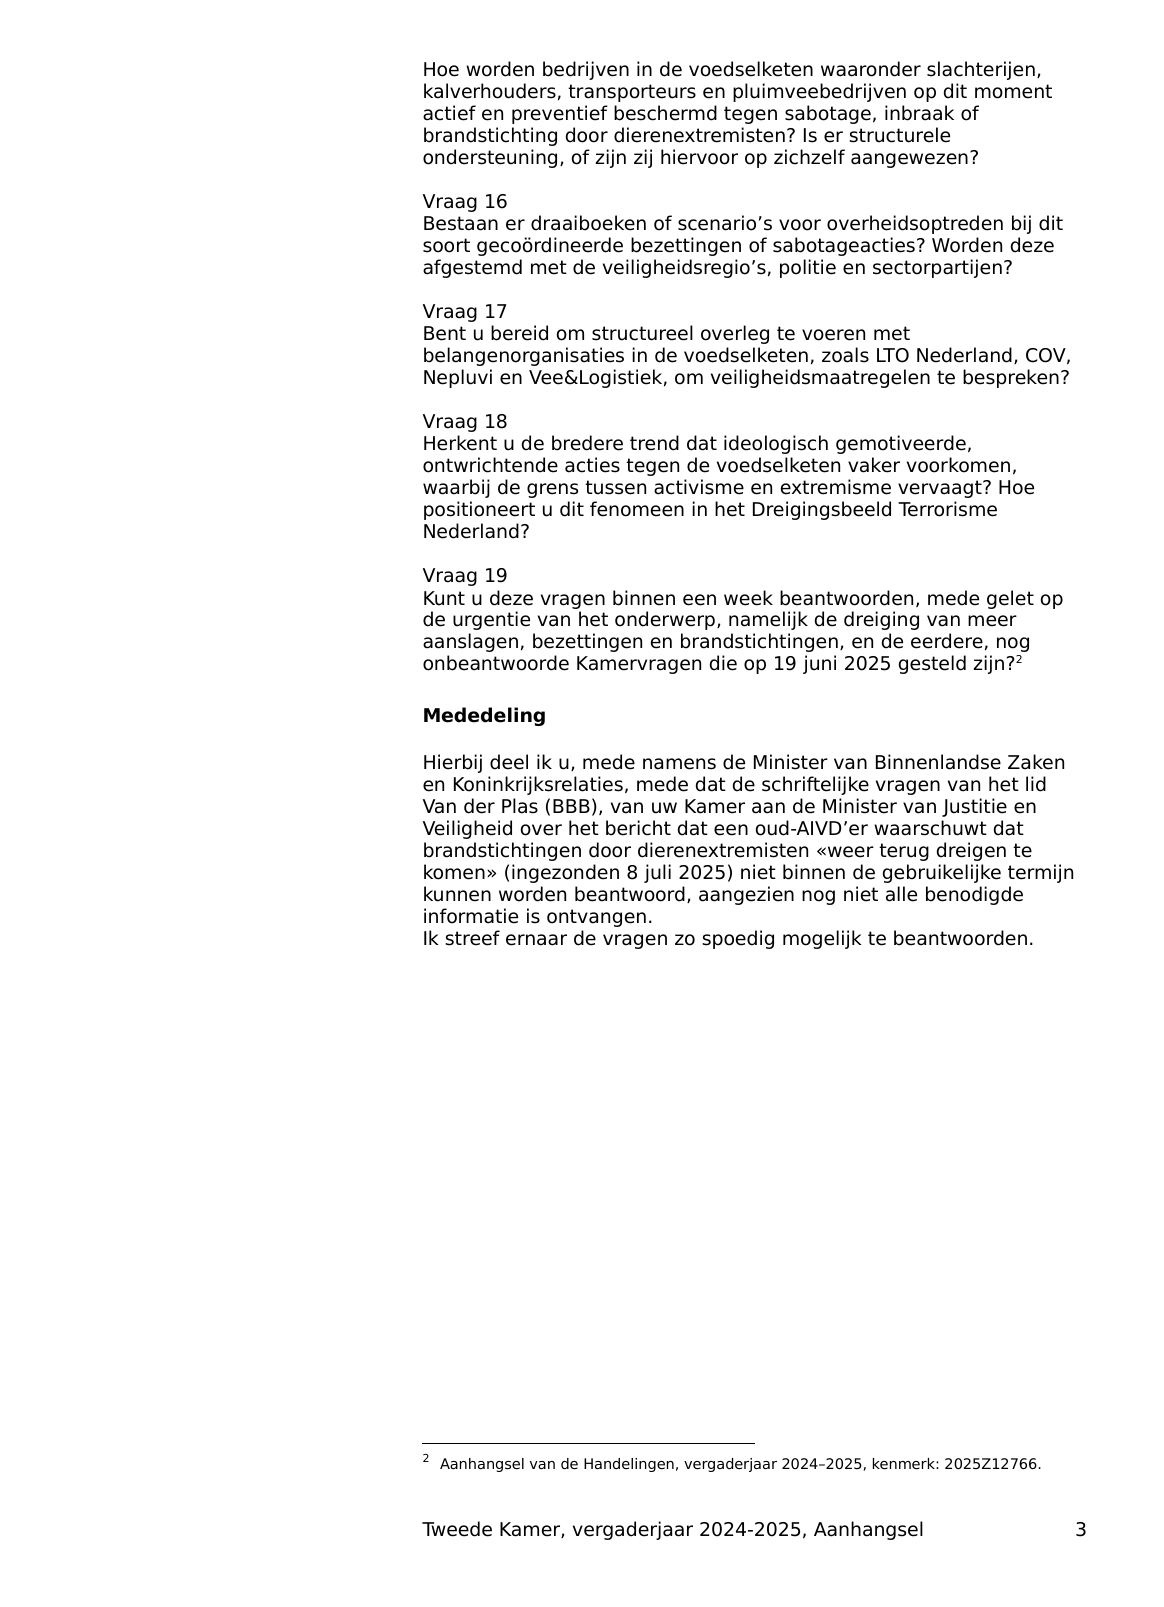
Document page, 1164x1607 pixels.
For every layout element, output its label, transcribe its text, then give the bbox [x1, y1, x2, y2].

text Vraag 18 [422, 411, 1087, 433]
text Vraag 19 [422, 565, 1087, 587]
text Bent u bereid om structureel overleg te voeren met belangenorganisaties in de voedselketen, zoals LTO Nederland, COV, Nepluvi en Vee&Logistiek, om veiligheidsmaatregelen te bespreken? [422, 323, 1087, 389]
text Aanhangsel van de Handelingen, vergaderjaar 2024–2025, kenmerk: 2025Z12766. [422, 1452, 1087, 1474]
text Hoe worden bedrijven in de voedselketen waaronder slachterijen, kalverhouders, transporteurs en pluimveebedrijven op dit moment actief en preventief beschermd tegen sabotage, inbraak of brandstichting door dierenextremisten? Is er structurele ondersteuning, of zijn zij hiervoor op zichzelf aangewezen? [422, 59, 1087, 169]
text Ik streef ernaar de vragen zo spoedig mogelijk te beantwoorden. [422, 928, 1087, 950]
text Bestaan er draaiboeken of scenario’s voor overheidsoptreden bij dit soort gecoördineerde bezettingen of sabotageacties? Worden deze afgestemd met de veiligheidsregio’s, politie en sectorpartijen? [422, 213, 1087, 279]
text Herkent u de bredere trend dat ideologisch gemotiveerde, ontwrichtende acties tegen de voedselketen vaker voorkomen, waarbij de grens tussen activisme en extremisme vervaagt? Hoe positioneert u dit fenomeen in het Dreigingsbeeld Terrorisme Nederland? [422, 433, 1087, 543]
text Kunt u deze vragen binnen een week beantwoorden, mede gelet op de urgentie van het onderwerp, namelijk de dreiging van meer aanslagen, bezettingen en brandstichtingen, en de eerdere, nog onbeantwoorde Kamervragen die op 19 juni 2025 gesteld zijn? [422, 587, 1087, 675]
subtitle Mededeling [422, 705, 1087, 727]
text Hierbij deel ik u, mede namens de Minister van Binnenlandse Zaken en Koninkrijksrelaties, mede dat de schriftelijke vragen van het lid Van der Plas (BBB), van uw Kamer aan de Minister van Justitie en Veiligheid over het bericht dat een oud-AIVD’er waarschuwt dat brandstichtingen door dierenextremisten «weer terug dreigen te komen» (ingezonden 8 juli 2025) niet binnen de gebruikelijke termijn kunnen worden beantwoord, aangezien nog niet alle benodigde informatie is ontvangen. [422, 752, 1087, 928]
text Vraag 16 [422, 191, 1087, 213]
text Vraag 17 [422, 301, 1087, 323]
